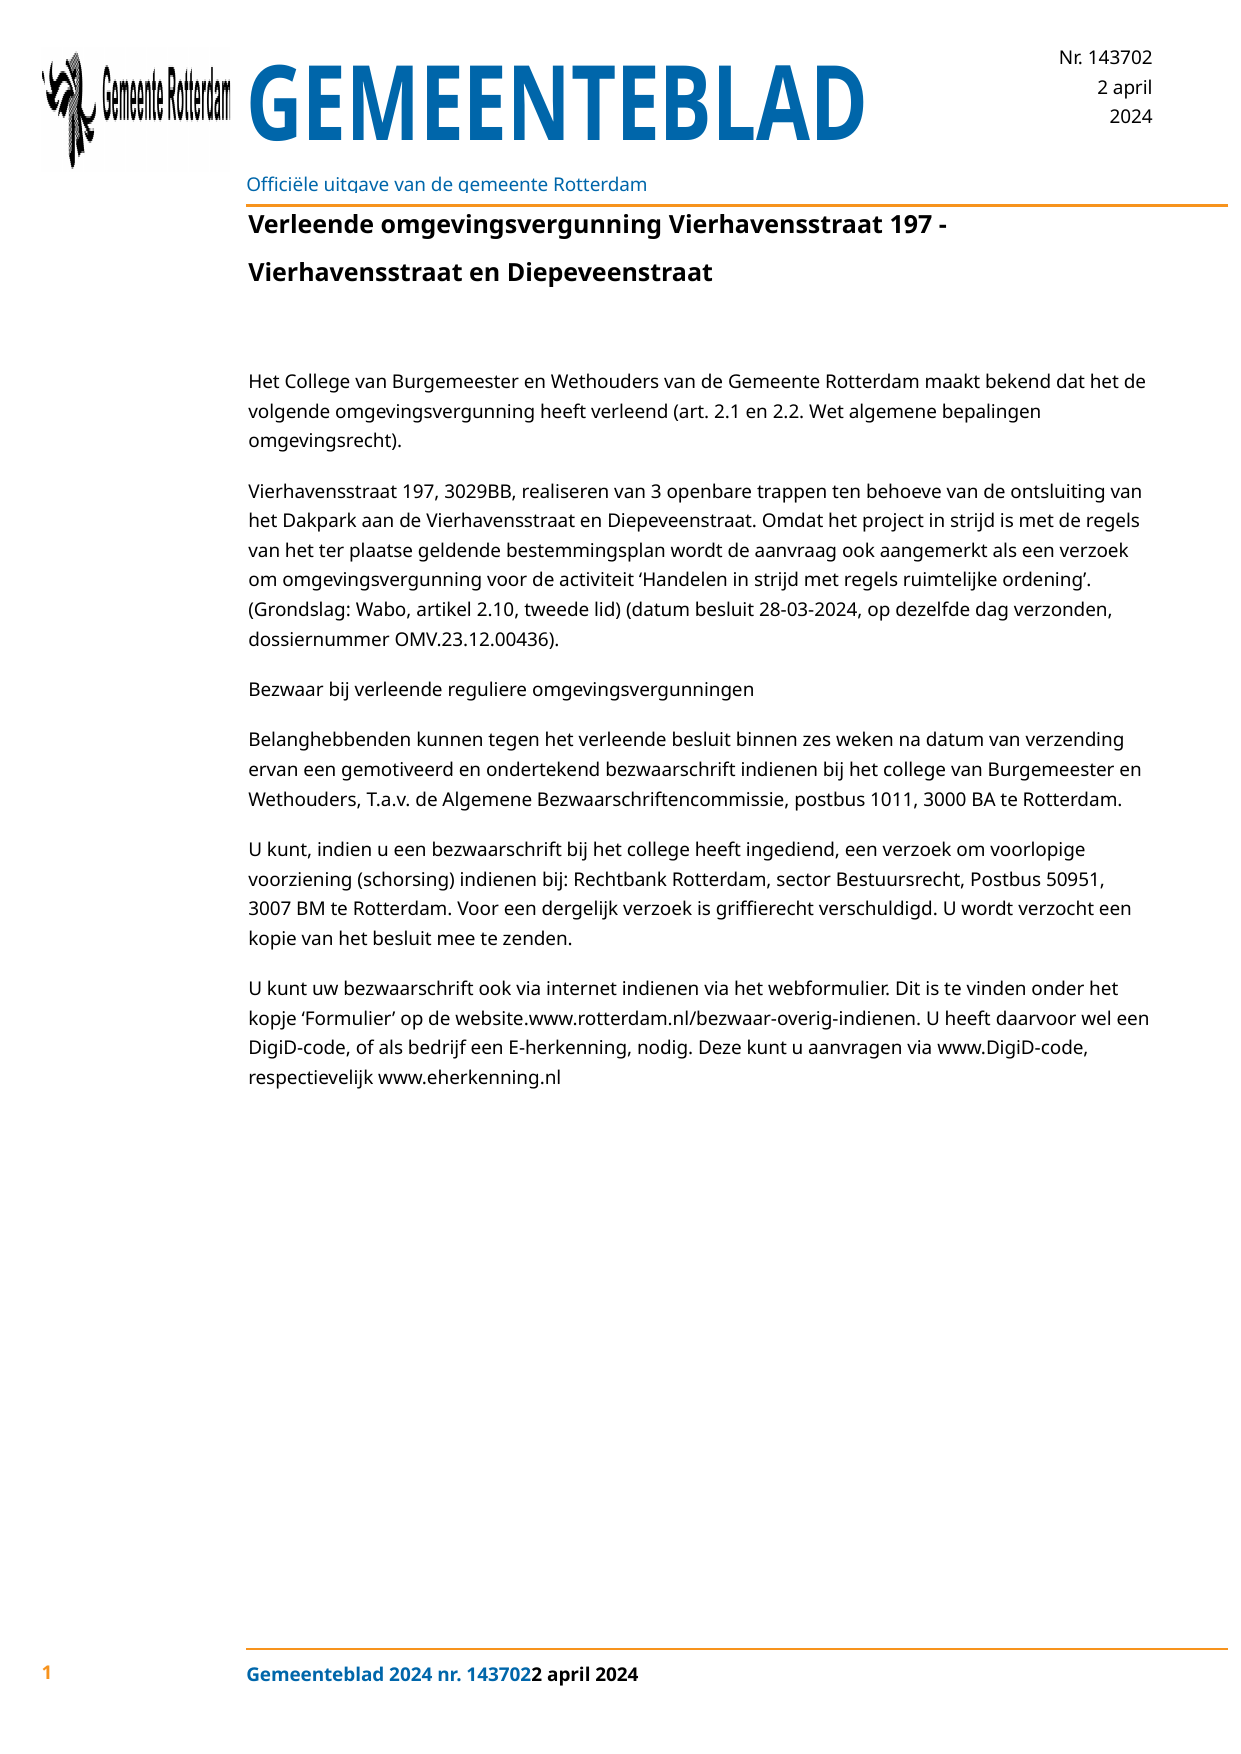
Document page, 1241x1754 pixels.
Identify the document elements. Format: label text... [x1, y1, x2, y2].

picture [41, 47, 231, 172]
text Verleende omgevingsvergunning Vierhavensstraat 197 - Vierhavensstraat en Diepeveenstraat [248, 207, 1152, 288]
text Bezwaar bij verleende reguliere omgevingsvergunningen [248, 676, 1152, 702]
text Belanghebbenden kunnen tegen het verleende besluit binnen zes weken na datum van verzending ervan een gemotiveerd en ondertekend bezwaarschrift indienen bij het college van Burgemeester en Wethouders, T.a.v. de Algemene Bezwaarschriftencommissie, postbus 1011, 3000 BA te Rotterdam. [248, 727, 1152, 812]
text Vierhavensstraat 197, 3029BB, realiseren van 3 openbare trappen ten behoeve van de ontsluiting van het Dakpark aan de Vierhavensstraat en Diepeveenstraat. Omdat het project in strijd is met de regels van het ter plaatse geldende bestemmingsplan wordt de aanvraag ook aangemerkt als een verzoek om omgevingsvergunning voor de activiteit ‘Handelen in strijd met regels ruimtelijke ordening’. (Grondslag: Wabo, artikel 2.10, tweede lid) (datum besluit 28-03-2024, op dezelfde dag verzonden, dossiernummer OMV.23.12.00436). [248, 478, 1152, 652]
text Het College van Burgemeester en Wethouders van de Gemeente Rotterdam maakt bekend dat het de volgende omgevingsvergunning heeft verleend (art. 2.1 en 2.2. Wet algemene bepalingen omgevingsrecht). [248, 368, 1152, 453]
text U kunt uw bezwaarschrift ook via internet indienen via het webformulier. Dit is te vinden onder het kopje ‘Formulier’ op de website.www.rotterdam.nl/bezwaar-overig-indienen. U heeft daarvoor wel een DigiD-code, of als bedrijf een E-herkenning, nodig. Deze kunt u aanvragen via www.DigiD-code, respectievelijk www.eherkenning.nl [248, 975, 1152, 1090]
text U kunt, indien u een bezwaarschrift bij het college heeft ingediend, een verzoek om voorlopige voorziening (schorsing) indienen bij: Rechtbank Rotterdam, sector Bestuursrecht, Postbus 50951, 3007 BM te Rotterdam. Voor een dergelijk verzoek is griffierecht verschuldigd. U wordt verzocht een kopie van het besluit mee te zenden. [248, 836, 1152, 951]
